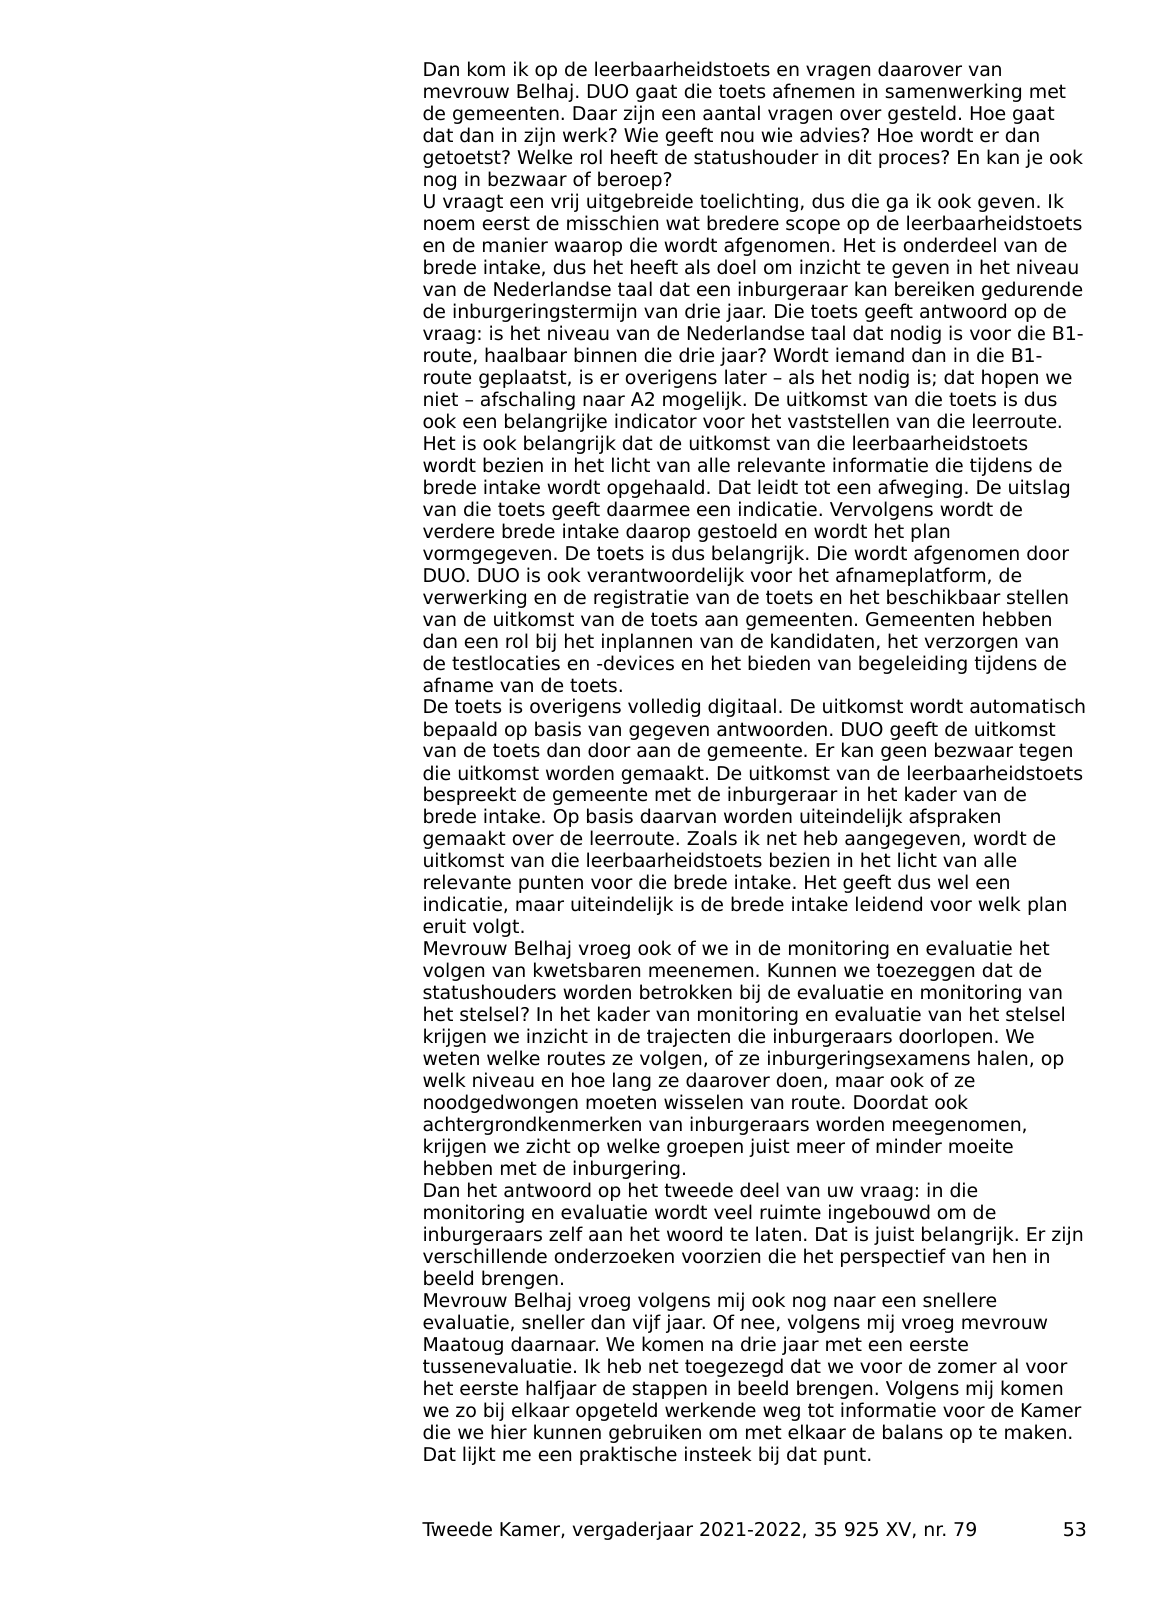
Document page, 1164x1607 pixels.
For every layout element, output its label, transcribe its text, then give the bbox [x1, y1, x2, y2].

text Het is ook belangrijk dat de uitkomst van die leerbaarheidstoets wordt bezien in het licht van alle relevante informatie die tijdens de brede intake wordt opgehaald. Dat leidt tot een afweging. De uitslag van die toets geeft daarmee een indicatie. Vervolgens wordt de verdere brede intake daarop gestoeld en wordt het plan vormgegeven. De toets is dus belangrijk. Die wordt afgenomen door DUO. DUO is ook verantwoordelijk voor het afnameplatform, de verwerking en de registratie van de toets en het beschikbaar stellen van de uitkomst van de toets aan gemeenten. Gemeenten hebben dan een rol bij het inplannen van de kandidaten, het verzorgen van de testlocaties en -devices en het bieden van begeleiding tijdens de afname van de toets. [422, 433, 1087, 696]
text Mevrouw Belhaj vroeg ook of we in de monitoring en evaluatie het volgen van kwetsbaren meenemen. Kunnen we toezeggen dat de statushouders worden betrokken bij de evaluatie en monitoring van het stelsel? In het kader van monitoring en evaluatie van het stelsel krijgen we inzicht in de trajecten die inburgeraars doorlopen. We weten welke routes ze volgen, of ze inburgeringsexamens halen, op welk niveau en hoe lang ze daarover doen, maar ook of ze noodgedwongen moeten wisselen van route. Doordat ook achtergrondkenmerken van inburgeraars worden meegenomen, krijgen we zicht op welke groepen juist meer of minder moeite hebben met de inburgering. [422, 938, 1087, 1180]
text Mevrouw Belhaj vroeg volgens mij ook nog naar een snellere evaluatie, sneller dan vijf jaar. Of nee, volgens mij vroeg mevrouw Maatoug daarnaar. We komen na drie jaar met een eerste tussenevaluatie. Ik heb net toegezegd dat we voor de zomer al voor het eerste halfjaar de stappen in beeld brengen. Volgens mij komen we zo bij elkaar opgeteld werkende weg tot informatie voor de Kamer die we hier kunnen gebruiken om met elkaar de balans op te maken. Dat lijkt me een praktische insteek bij dat punt. [422, 1290, 1087, 1466]
text Dan het antwoord op het tweede deel van uw vraag: in die monitoring en evaluatie wordt veel ruimte ingebouwd om de inburgeraars zelf aan het woord te laten. Dat is juist belangrijk. Er zijn verschillende onderzoeken voorzien die het perspectief van hen in beeld brengen. [422, 1180, 1087, 1290]
text Dan kom ik op de leerbaarheidstoets en vragen daarover van mevrouw Belhaj. DUO gaat die toets afnemen in samenwerking met de gemeenten. Daar zijn een aantal vragen over gesteld. Hoe gaat dat dan in zijn werk? Wie geeft nou wie advies? Hoe wordt er dan getoetst? Welke rol heeft de statushouder in dit proces? En kan je ook nog in bezwaar of beroep? [422, 59, 1087, 191]
text De toets is overigens volledig digitaal. De uitkomst wordt automatisch bepaald op basis van gegeven antwoorden. DUO geeft de uitkomst van de toets dan door aan de gemeente. Er kan geen bezwaar tegen die uitkomst worden gemaakt. De uitkomst van de leerbaarheidstoets bespreekt de gemeente met de inburgeraar in het kader van de brede intake. Op basis daarvan worden uiteindelijk afspraken gemaakt over de leerroute. Zoals ik net heb aangegeven, wordt de uitkomst van die leerbaarheidstoets bezien in het licht van alle relevante punten voor die brede intake. Het geeft dus wel een indicatie, maar uiteindelijk is de brede intake leidend voor welk plan eruit volgt. [422, 696, 1087, 938]
text U vraagt een vrij uitgebreide toelichting, dus die ga ik ook geven. Ik noem eerst de misschien wat bredere scope op de leerbaarheidstoets en de manier waarop die wordt afgenomen. Het is onderdeel van de brede intake, dus het heeft als doel om inzicht te geven in het niveau van de Nederlandse taal dat een inburgeraar kan bereiken gedurende de inburgeringstermijn van drie jaar. Die toets geeft antwoord op de vraag: is het niveau van de Nederlandse taal dat nodig is voor die B1-route, haalbaar binnen die drie jaar? Wordt iemand dan in die B1-route geplaatst, is er overigens later – als het nodig is; dat hopen we niet – afschaling naar A2 mogelijk. De uitkomst van die toets is dus ook een belangrijke indicator voor het vaststellen van die leerroute. [422, 191, 1087, 433]
